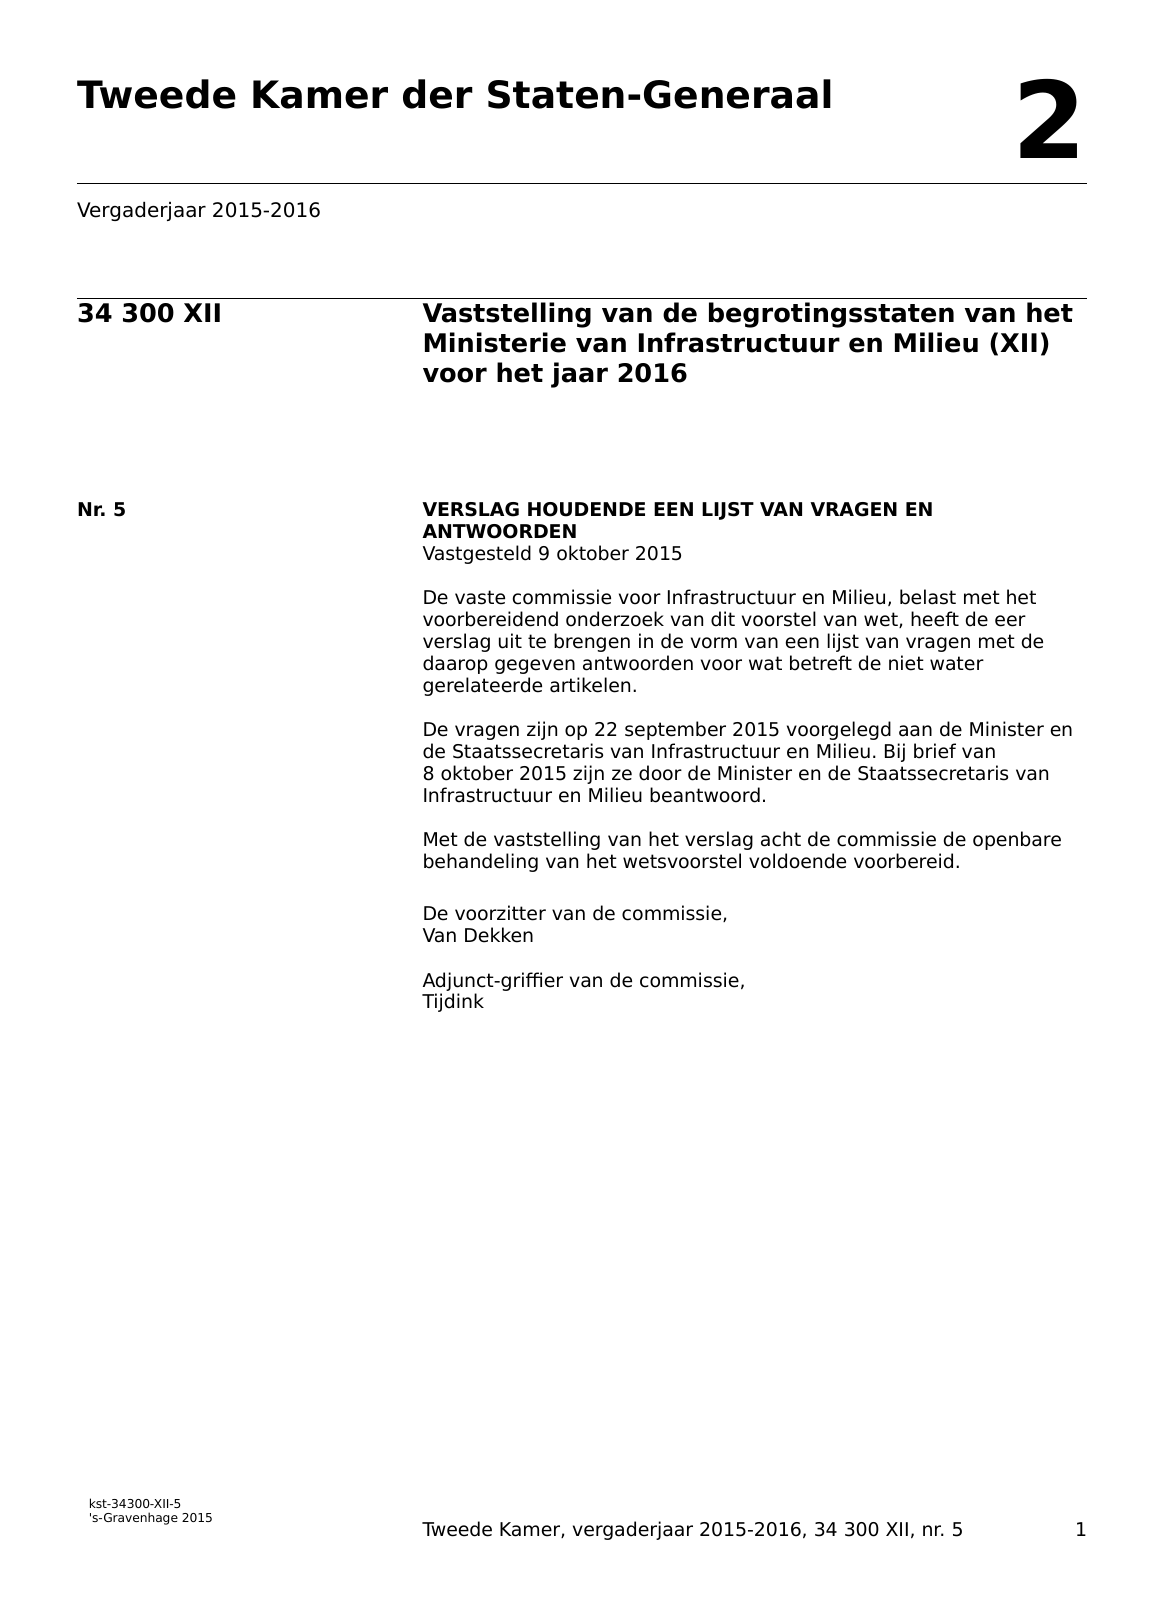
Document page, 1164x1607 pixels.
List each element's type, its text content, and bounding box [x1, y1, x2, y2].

text Met de vaststelling van het verslag acht de commissie de openbare behandeling van het wetsvoorstel voldoende voorbereid. [422, 829, 1087, 873]
text De vaste commissie voor Infrastructuur en Milieu, belast met het voorbereidend onderzoek van dit voorstel van wet, heeft de eer verslag uit te brengen in de vorm van een lijst van vragen met de daarop gegeven antwoorden voor wat betreft de niet water gerelateerde artikelen. [422, 587, 1087, 697]
text De voorzitter van de commissie, Van Dekken [422, 903, 1087, 947]
table_header Tweede Kamer der Staten-Generaal [77, 59, 886, 183]
subtitle Nr. 5 VERSLAG HOUDENDE EEN LIJST VAN VRAGEN EN ANTWOORDEN [77, 499, 1087, 543]
text kst-34300-XII-5 [88, 1497, 323, 1511]
text Adjunct-griffier van de commissie, Tijdink [422, 969, 1087, 1013]
table_cell Vergaderjaar 2015-2016 [77, 184, 1087, 298]
text Vastgesteld 9 oktober 2015 [422, 543, 1087, 565]
table_header 2 [886, 59, 1087, 183]
text 's-Gravenhage 2015 [88, 1511, 323, 1525]
text De vragen zijn op 22 september 2015 voorgelegd aan de Minister en de Staatssecretaris van Infrastructuur en Milieu. Bij brief van 8 oktober 2015 zijn ze door de Minister en de Staatssecretaris van Infrastructuur en Milieu beantwoord. [422, 719, 1087, 807]
subtitle 34 300 XII Vaststelling van de begrotingsstaten van het Ministerie van Infrastructuur en Milieu (XII) voor het jaar 2016 [77, 299, 1087, 388]
